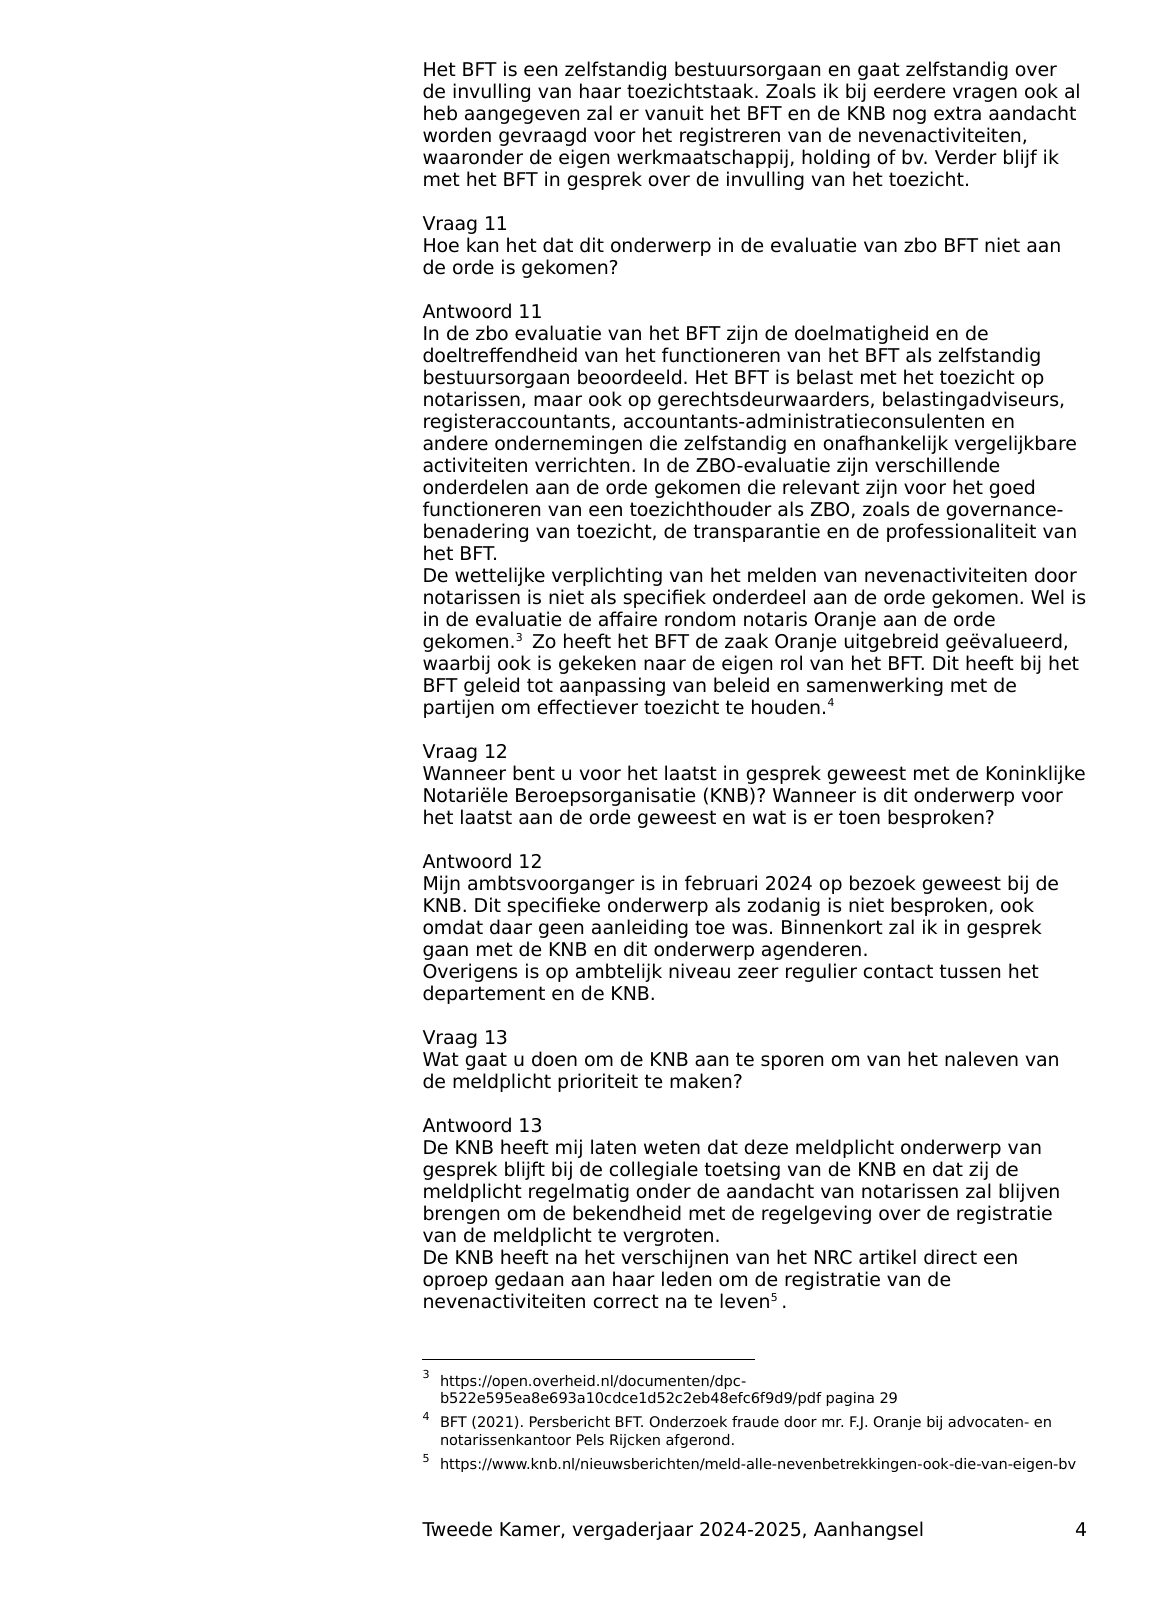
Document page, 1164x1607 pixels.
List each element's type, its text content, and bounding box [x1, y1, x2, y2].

text Antwoord 13 [422, 1115, 1087, 1137]
text https://www.knb.nl/nieuwsberichten/meld-alle-nevenbetrekkingen-ook-die-van-eigen-bv [422, 1452, 1087, 1474]
text https://open.overheid.nl/documenten/dpc-b522e595ea8e693a10cdce1d52c2eb48efc6f9d9/pdf pagina 29 [422, 1368, 1087, 1407]
text Antwoord 11 [422, 301, 1087, 323]
text BFT (2021). Persbericht BFT. Onderzoek fraude door mr. F.J. Oranje bij advocaten- en notarissenkantoor Pels Rijcken afgerond. [422, 1410, 1087, 1449]
text Hoe kan het dat dit onderwerp in de evaluatie van zbo BFT niet aan de orde is gekomen? [422, 235, 1087, 279]
text Het BFT is een zelfstandig bestuursorgaan en gaat zelfstandig over de invulling van haar toezichtstaak. Zoals ik bij eerdere vragen ook al heb aangegeven zal er vanuit het BFT en de KNB nog extra aandacht worden gevraagd voor het registreren van de nevenactiviteiten, waaronder de eigen werkmaatschappij, holding of bv. Verder blijf ik met het BFT in gesprek over de invulling van het toezicht. [422, 59, 1087, 191]
text Wat gaat u doen om de KNB aan te sporen om van het naleven van de meldplicht prioriteit te maken? [422, 1049, 1087, 1093]
text Antwoord 12 [422, 851, 1087, 873]
text Overigens is op ambtelijk niveau zeer regulier contact tussen het departement en de KNB. [422, 961, 1087, 1005]
text In de zbo evaluatie van het BFT zijn de doelmatigheid en de doeltreffendheid van het functioneren van het BFT als zelfstandig bestuursorgaan beoordeeld. Het BFT is belast met het toezicht op notarissen, maar ook op gerechtsdeurwaarders, belastingadviseurs, registeraccountants, accountants-administratieconsulenten en andere ondernemingen die zelfstandig en onafhankelijk vergelijkbare activiteiten verrichten. In de ZBO-evaluatie zijn verschillende onderdelen aan de orde gekomen die relevant zijn voor het goed functioneren van een toezichthouder als ZBO, zoals de governance-benadering van toezicht, de transparantie en de professionaliteit van het BFT. [422, 323, 1087, 565]
text Wanneer bent u voor het laatst in gesprek geweest met de Koninklijke Notariële Beroepsorganisatie (KNB)? Wanneer is dit onderwerp voor het laatst aan de orde geweest en wat is er toen besproken? [422, 763, 1087, 829]
text De KNB heeft na het verschijnen van het NRC artikel direct een oproep gedaan aan haar leden om de registratie van de nevenactiviteiten correct na te leven. [422, 1247, 1087, 1313]
text Vraag 11 [422, 213, 1087, 235]
text Mijn ambtsvoorganger is in februari 2024 op bezoek geweest bij de KNB. Dit specifieke onderwerp als zodanig is niet besproken, ook omdat daar geen aanleiding toe was. Binnenkort zal ik in gesprek gaan met de KNB en dit onderwerp agenderen. [422, 873, 1087, 961]
text De KNB heeft mij laten weten dat deze meldplicht onderwerp van gesprek blijft bij de collegiale toetsing van de KNB en dat zij de meldplicht regelmatig onder de aandacht van notarissen zal blijven brengen om de bekendheid met de regelgeving over de registratie van de meldplicht te vergroten. [422, 1137, 1087, 1247]
text Vraag 13 [422, 1027, 1087, 1049]
text De wettelijke verplichting van het melden van nevenactiviteiten door notarissen is niet als specifiek onderdeel aan de orde gekomen. Wel is in de evaluatie de affaire rondom notaris Oranje aan de orde gekomen. Zo heeft het BFT de zaak Oranje uitgebreid geëvalueerd, waarbij ook is gekeken naar de eigen rol van het BFT. Dit heeft bij het BFT geleid tot aanpassing van beleid en samenwerking met de partijen om effectiever toezicht te houden. [422, 565, 1087, 719]
text Vraag 12 [422, 741, 1087, 763]
